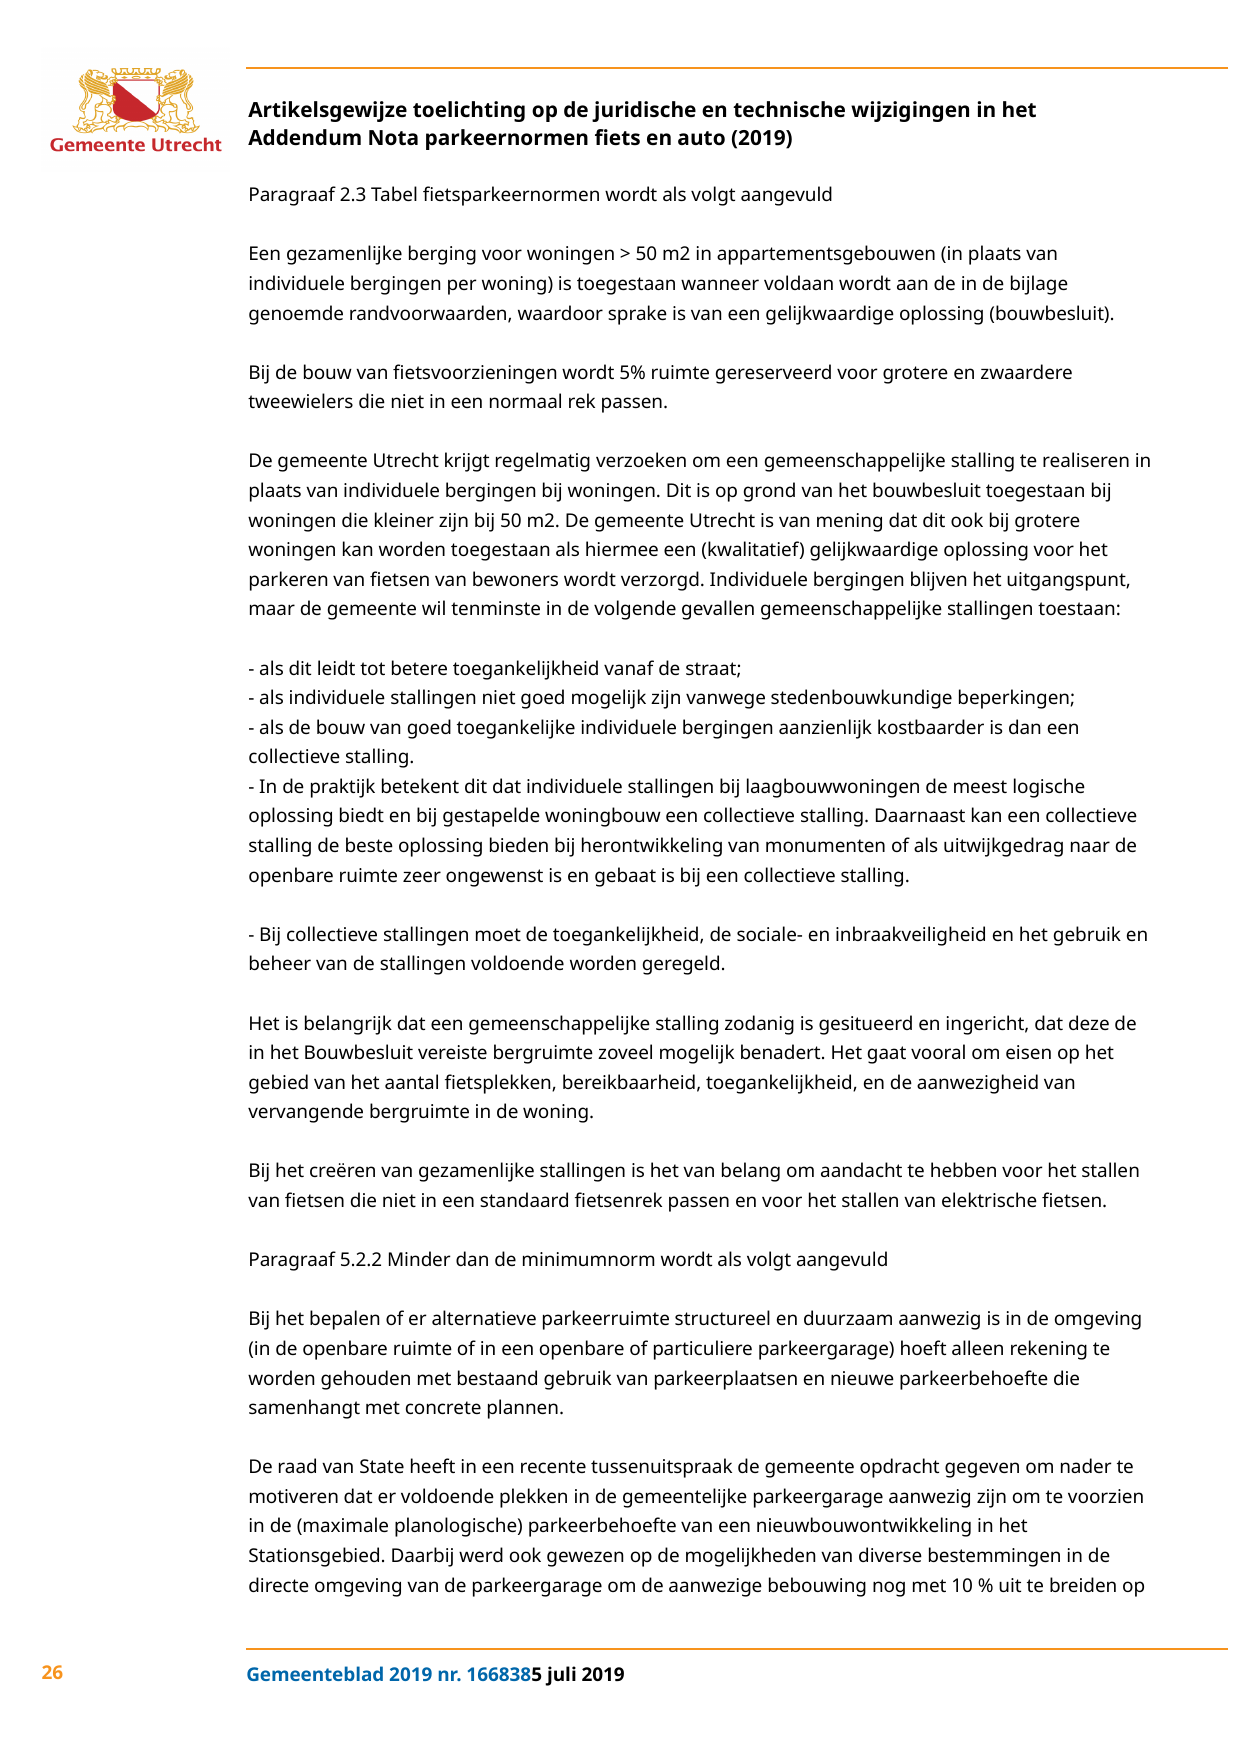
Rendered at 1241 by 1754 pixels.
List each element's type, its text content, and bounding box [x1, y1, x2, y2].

text De raad van State heeft in een recente tussenuitspraak de gemeente opdracht gegeven om nader te motiveren dat er voldoende plekken in de gemeentelijke parkeergarage aanwezig zijn om te voorzien in de (maximale planologische) parkeerbehoefte van een nieuwbouwontwikkeling in het Stationsgebied. Daarbij werd ook gewezen op de mogelijkheden van diverse bestemmingen in de directe omgeving van de parkeergarage om de aanwezige bebouwing nog met 10 % uit te breiden op [248, 1453, 1152, 1597]
text Bij het bepalen of er alternatieve parkeerruimte structureel en duurzaam aanwezig is in de omgeving (in de openbare ruimte of in een openbare of particuliere parkeergarage) hoeft alleen rekening te worden gehouden met bestaand gebruik van parkeerplaatsen en nieuwe parkeerbehoefte die samenhangt met concrete plannen. [248, 1306, 1152, 1420]
text Paragraaf 2.3 Tabel fietsparkeernormen wordt als volgt aangevuld [248, 181, 1152, 207]
text - In de praktijk betekent dit dat individuele stallingen bij laagbouwwoningen de meest logische oplossing biedt en bij gestapelde woningbouw een collectieve stalling. Daarnaast kan een collectieve stalling de beste oplossing bieden bij herontwikkeling van monumenten of als uitwijkgedrag naar de openbare ruimte zeer ongewenst is en gebaat is bij een collectieve stalling. [248, 773, 1152, 887]
text De gemeente Utrecht krijgt regelmatig verzoeken om een gemeenschappelijke stalling te realiseren in plaats van individuele bergingen bij woningen. Dit is op grond van het bouwbesluit toegestaan bij woningen die kleiner zijn bij 50 m2. De gemeente Utrecht is van mening dat dit ook bij grotere woningen kan worden toegestaan als hiermee een (kwalitatief) gelijkwaardige oplossing voor het parkeren van fietsen van bewoners wordt verzorgd. Individuele bergingen blijven het uitgangspunt, maar de gemeente wil tenminste in de volgende gevallen gemeenschappelijke stallingen toestaan: [248, 448, 1152, 621]
text Het is belangrijk dat een gemeenschappelijke stalling zodanig is gesitueerd en ingericht, dat deze de in het Bouwbesluit vereiste bergruimte zoveel mogelijk benadert. Het gaat vooral om eisen op het gebied van het aantal fietsplekken, bereikbaarheid, toegankelijkheid, en de aanwezigheid van vervangende bergruimte in de woning. [248, 1010, 1152, 1124]
text Een gezamenlijke berging voor woningen > 50 m2 in appartementsgebouwen (in plaats van individuele bergingen per woning) is toegestaan wanneer voldaan wordt aan de in de bijlage genoemde randvoorwaarden, waardoor sprake is van een gelijkwaardige oplossing (bouwbesluit). [248, 241, 1152, 325]
text Paragraaf 5.2.2 Minder dan de minimumnorm wordt als volgt aangevuld [248, 1246, 1152, 1272]
text - als individuele stallingen niet goed mogelijk zijn vanwege stedenbouwkundige beperkingen; [248, 684, 1152, 710]
text Bij de bouw van fietsvoorzieningen wordt 5% ruimte gereserveerd voor grotere en zwaardere tweewielers die niet in een normaal rek passen. [248, 359, 1152, 414]
text - Bij collectieve stallingen moet de toegankelijkheid, de sociale- en inbraakveiligheid en het gebruik en beheer van de stallingen voldoende worden geregeld. [248, 921, 1152, 976]
text Artikelsgewijze toelichting op de juridische en technische wijzigingen in het Addendum Nota parkeernormen fiets en auto (2019) [248, 95, 1152, 152]
text - als dit leidt tot betere toegankelijkheid vanaf de straat; [248, 655, 1152, 680]
text - als de bouw van goed toegankelijke individuele bergingen aanzienlijk kostbaarder is dan een collectieve stalling. [248, 714, 1152, 769]
text Bij het creëren van gezamenlijke stallingen is het van belang om aandacht te hebben voor het stallen van fietsen die niet in een standaard fietsenrek passen en voor het stallen van elektrische fietsen. [248, 1158, 1152, 1213]
picture [41, 47, 231, 172]
